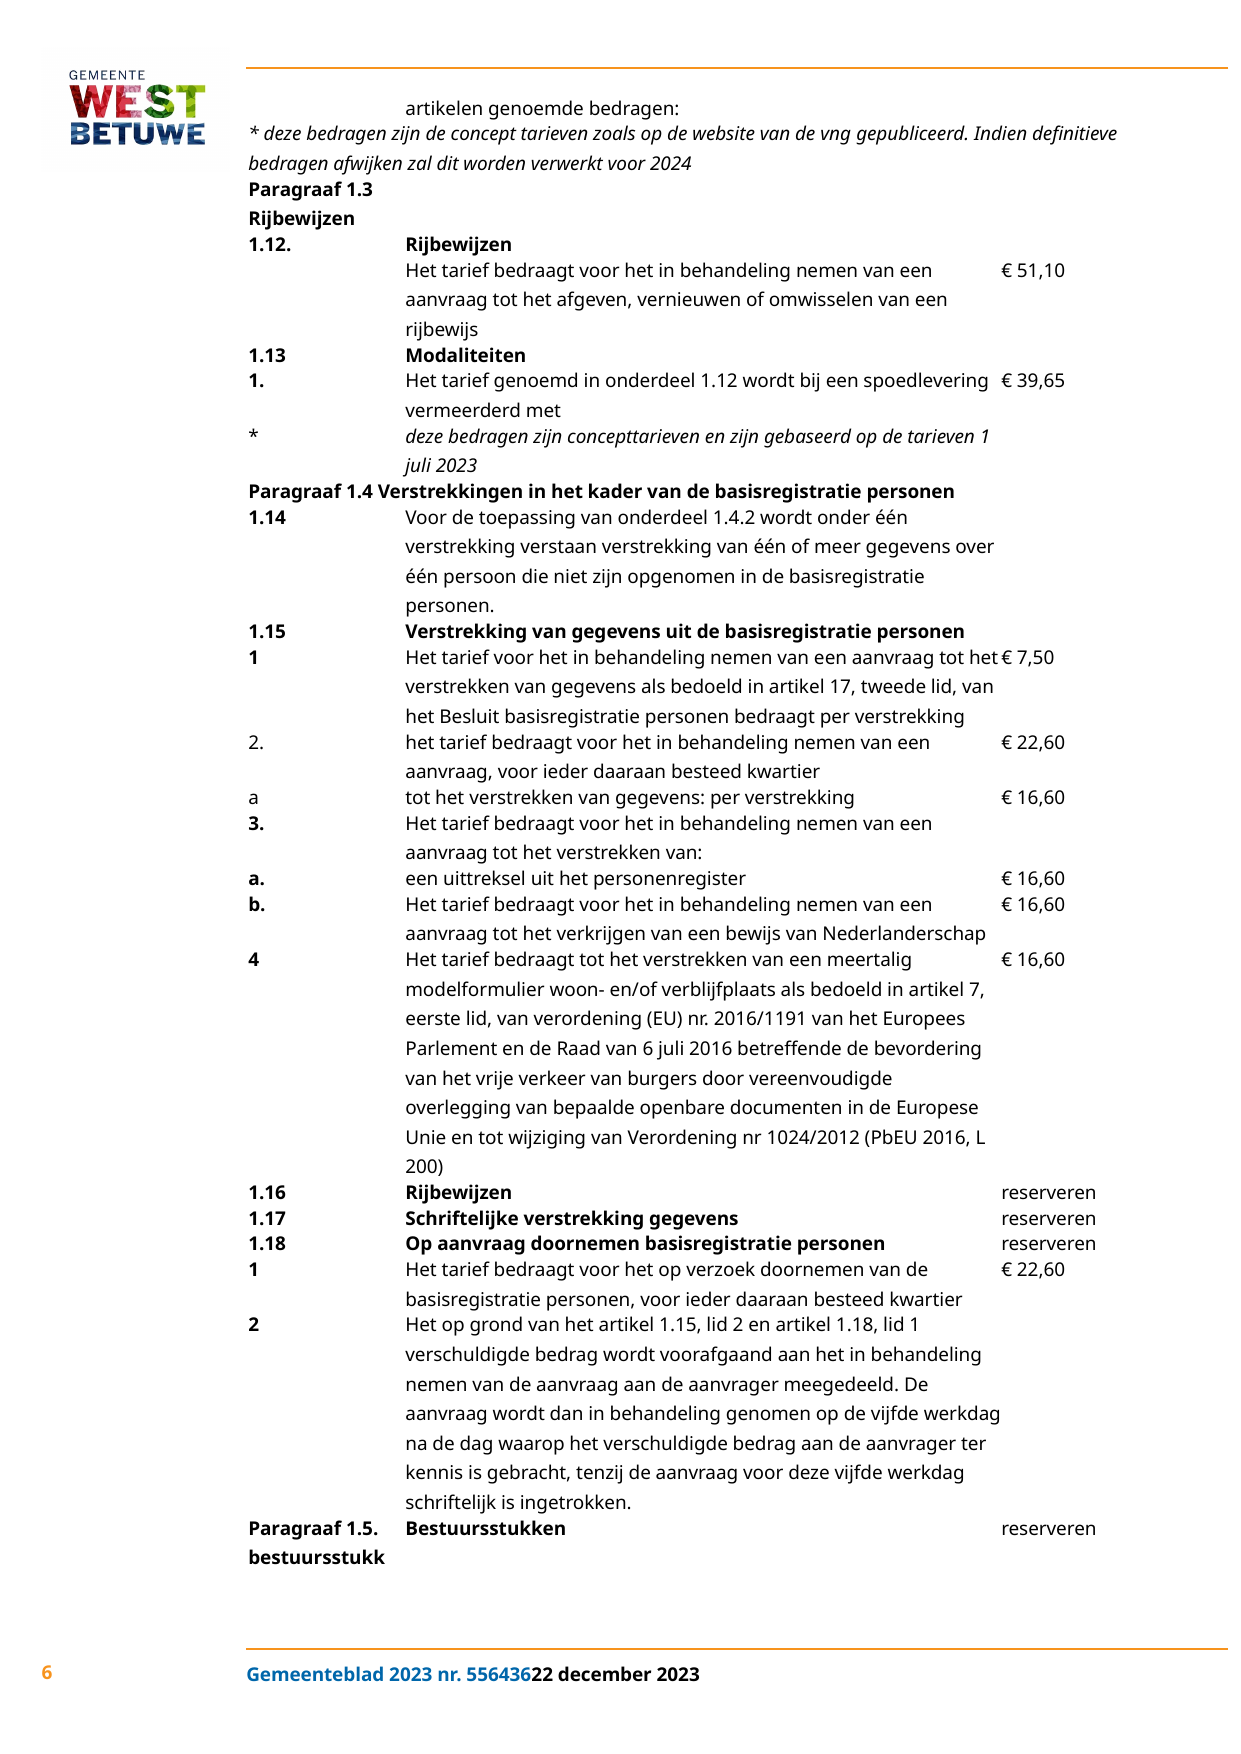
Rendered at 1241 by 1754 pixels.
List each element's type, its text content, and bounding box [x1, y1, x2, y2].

table_cell een uittreksel uit het personenregister [405, 865, 1001, 891]
table_cell 1.15 [248, 618, 405, 644]
table_cell € 22,60 [1001, 1256, 1152, 1312]
table_cell Rijbewijzen [405, 231, 1001, 257]
table_cell Het op grond van het artikel 1.15, lid 2 en artikel 1.18, lid 1 verschuldigde bedrag wordt voorafgaand aan het in behandeling nemen van de aanvraag aan de aanvrager meegedeeld. De aanvraag wordt dan in behandeling genomen op de vijfde werkdag na de dag waarop het verschuldigde bedrag aan de aanvrager ter kennis is gebracht, tenzij de aanvraag voor deze vijfde werkdag schriftelijk is ingetrokken. [405, 1312, 1001, 1515]
table_cell Het tarief voor het in behandeling nemen van een aanvraag tot het verstrekken van gegevens als bedoeld in artikel 17, tweede lid, van het Besluit basisregistratie personen bedraagt per verstrekking [405, 644, 1001, 729]
table_cell 1 [248, 1256, 405, 1312]
table_cell reserveren [1001, 1205, 1152, 1231]
table_cell 3. [248, 810, 405, 865]
table_cell [405, 176, 1001, 231]
table_cell € 16,60 [1001, 891, 1152, 946]
table_cell [1001, 478, 1152, 504]
table_cell Paragraaf 1.5. bestuursstukk [248, 1515, 405, 1570]
table_cell [1001, 1570, 1152, 1596]
table_cell [248, 1570, 405, 1596]
table_cell Paragraaf 1.3 Rijbewijzen [248, 176, 405, 231]
table_cell Het tarief bedraagt tot het verstrekken van een meertalig modelformulier woon- en/of verblijfplaats als bedoeld in artikel 7, eerste lid, van verordening (EU) nr. 2016/1191 van het Europees Parlement en de Raad van 6 juli 2016 betreffende de bevordering van het vrije verkeer van burgers door vereenvoudigde overlegging van bepaalde openbare documenten in de Europese Unie en tot wijziging van Verordening nr 1024/2012 (PbEU 2016, L 200) [405, 946, 1001, 1179]
table_cell 1 [248, 644, 405, 729]
table_cell Het tarief bedraagt voor het op verzoek doornemen van de basisregistratie personen, voor ieder daaraan besteed kwartier [405, 1256, 1001, 1312]
table_cell € 39,65 [1001, 368, 1152, 423]
table_cell € 22,60 [1001, 729, 1152, 784]
table_cell reserveren [1001, 1179, 1152, 1205]
table_cell € 16,60 [1001, 784, 1152, 810]
table_cell 1.13 [248, 342, 405, 367]
table_cell [1001, 618, 1152, 644]
table_cell Voor de toepassing van onderdeel 1.4.2 wordt onder één verstrekking verstaan verstrekking van één of meer gegevens over één persoon die niet zijn opgenomen in de basisregistratie personen. [405, 504, 1001, 618]
table_cell deze bedragen zijn concepttarieven en zijn gebaseerd op de tarieven 1 juli 2023 [405, 423, 1001, 478]
table_cell artikelen genoemde bedragen: [405, 95, 1001, 121]
table_cell 4 [248, 946, 405, 1179]
table_cell € 16,60 [1001, 865, 1152, 891]
table_cell [1001, 423, 1152, 478]
table_cell € 16,60 [1001, 946, 1152, 1179]
table_cell 1.16 [248, 1179, 405, 1205]
table_cell [1001, 810, 1152, 865]
table_cell b. [248, 891, 405, 946]
table_cell € 7,50 [1001, 644, 1152, 729]
table_cell 1.18 [248, 1231, 405, 1256]
table_cell Op aanvraag doornemen basisregistratie personen [405, 1231, 1001, 1256]
table_cell * [248, 423, 405, 478]
table_cell [248, 95, 405, 121]
table_cell [1001, 231, 1152, 257]
table_cell Bestuursstukken [405, 1515, 1001, 1570]
table_cell Het tarief bedraagt voor het in behandeling nemen van een aanvraag tot het afgeven, vernieuwen of omwisselen van een rijbewijs [405, 257, 1001, 342]
table_cell [1001, 504, 1152, 618]
table_cell Het tarief bedraagt voor het in behandeling nemen van een aanvraag tot het verkrijgen van een bewijs van Nederlanderschap [405, 891, 1001, 946]
table_cell Het tarief bedraagt voor het in behandeling nemen van een aanvraag tot het verstrekken van: [405, 810, 1001, 865]
table_cell Paragraaf 1.4 Verstrekkingen in het kader van de basisregistratie personen [248, 478, 1001, 504]
table_cell reserveren [1001, 1515, 1152, 1570]
table_cell 1.14 [248, 504, 405, 618]
table_cell 1.12. [248, 231, 405, 257]
table_cell 1.17 [248, 1205, 405, 1231]
table_cell [1001, 342, 1152, 367]
table_cell 2 [248, 1312, 405, 1515]
table_cell a [248, 784, 405, 810]
table_cell [248, 257, 405, 342]
table_cell tot het verstrekken van gegevens: per verstrekking [405, 784, 1001, 810]
table_cell € 51,10 [1001, 257, 1152, 342]
table_cell a. [248, 865, 405, 891]
table_cell Schriftelijke verstrekking gegevens [405, 1205, 1001, 1231]
table_cell Modaliteiten [405, 342, 1001, 367]
table_cell 1. [248, 368, 405, 423]
table_cell 2. [248, 729, 405, 784]
table_cell Rijbewijzen [405, 1179, 1001, 1205]
table_cell het tarief bedraagt voor het in behandeling nemen van een aanvraag, voor ieder daaraan besteed kwartier [405, 729, 1001, 784]
table_cell * deze bedragen zijn de concept tarieven zoals op de website van de vng gepubliceerd. Indien definitieve bedragen afwijken zal dit worden verwerkt voor 2024 [248, 121, 1152, 176]
table_cell [1001, 95, 1152, 121]
table_cell [405, 1570, 1001, 1596]
table_cell [1001, 176, 1152, 231]
table_cell Het tarief genoemd in onderdeel 1.12 wordt bij een spoedlevering vermeerderd met [405, 368, 1001, 423]
table_cell reserveren [1001, 1231, 1152, 1256]
picture [41, 47, 231, 172]
table_cell [1001, 1312, 1152, 1515]
table_cell Verstrekking van gegevens uit de basisregistratie personen [405, 618, 1001, 644]
